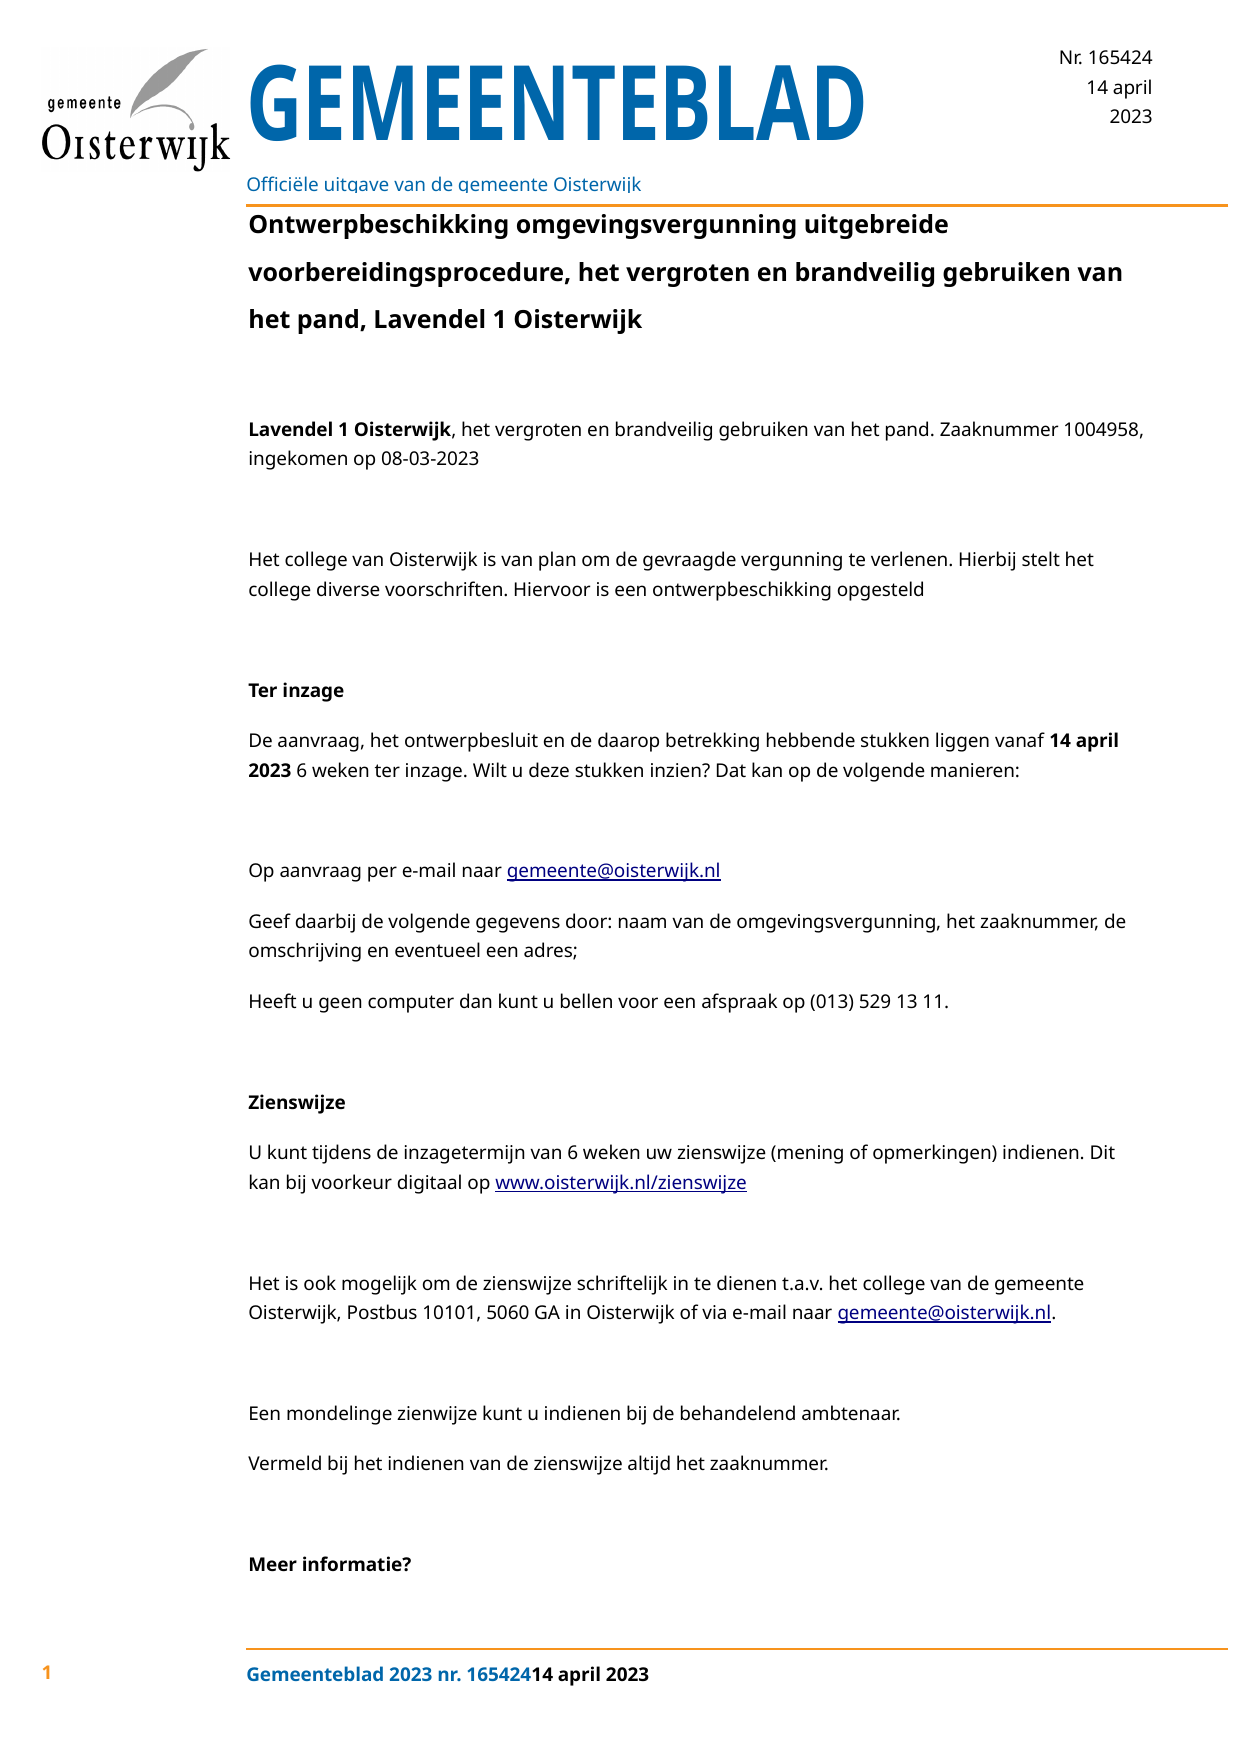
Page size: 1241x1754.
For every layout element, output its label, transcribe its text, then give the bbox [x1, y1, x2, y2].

text Een mondelinge zienwijze kunt u indienen bij de behandelend ambtenaar. [248, 1400, 1152, 1426]
text Heeft u geen computer dan kunt u bellen voor een afspraak op (013) 529 13 11. [248, 988, 1152, 1014]
text Vermeld bij het indienen van de zienswijze altijd het zaaknummer. [248, 1451, 1152, 1476]
text Het college van Oisterwijk is van plan om de gevraagde vergunning te verlenen. Hierbij stelt het college diverse voorschriften. Hiervoor is een ontwerpbeschikking opgesteld [248, 546, 1152, 602]
text Zienswijze [248, 1089, 1152, 1114]
text U kunt tijdens de inzagetermijn van 6 weken uw zienswijze (mening of opmerkingen) indienen. Dit kan bij voorkeur digitaal op www.oisterwijk.nl/zienswijze [248, 1139, 1152, 1194]
text Meer informatie? [248, 1551, 1152, 1577]
text Geef daarbij de volgende gegevens door: naam van de omgevingsvergunning, het zaaknummer, de omschrijving en eventueel een adres; [248, 908, 1152, 963]
text Het is ook mogelijk om de zienswijze schriftelijk in te dienen t.a.v. het college van de gemeente Oisterwijk, Postbus 10101, 5060 GA in Oisterwijk of via e-mail naar gemeente@oisterwijk.nl. [248, 1270, 1152, 1325]
picture [41, 47, 231, 172]
text Lavendel 1 Oisterwijk, het vergroten en brandveilig gebruiken van het pand. Zaaknummer 1004958, ingekomen op 08-03-2023 [248, 416, 1152, 471]
text Op aanvraag per e-mail naar gemeente@oisterwijk.nl [248, 858, 1152, 883]
text Ontwerpbeschikking omgevingsvergunning uitgebreide voorbereidingsprocedure, het vergroten en brandveilig gebruiken van het pand, Lavendel 1 Oisterwijk [248, 207, 1152, 336]
text Ter inzage [248, 677, 1152, 702]
text De aanvraag, het ontwerpbesluit en de daarop betrekking hebbende stukken liggen vanaf 14 april 2023 6 weken ter inzage. Wilt u deze stukken inzien? Dat kan op de volgende manieren: [248, 727, 1152, 782]
